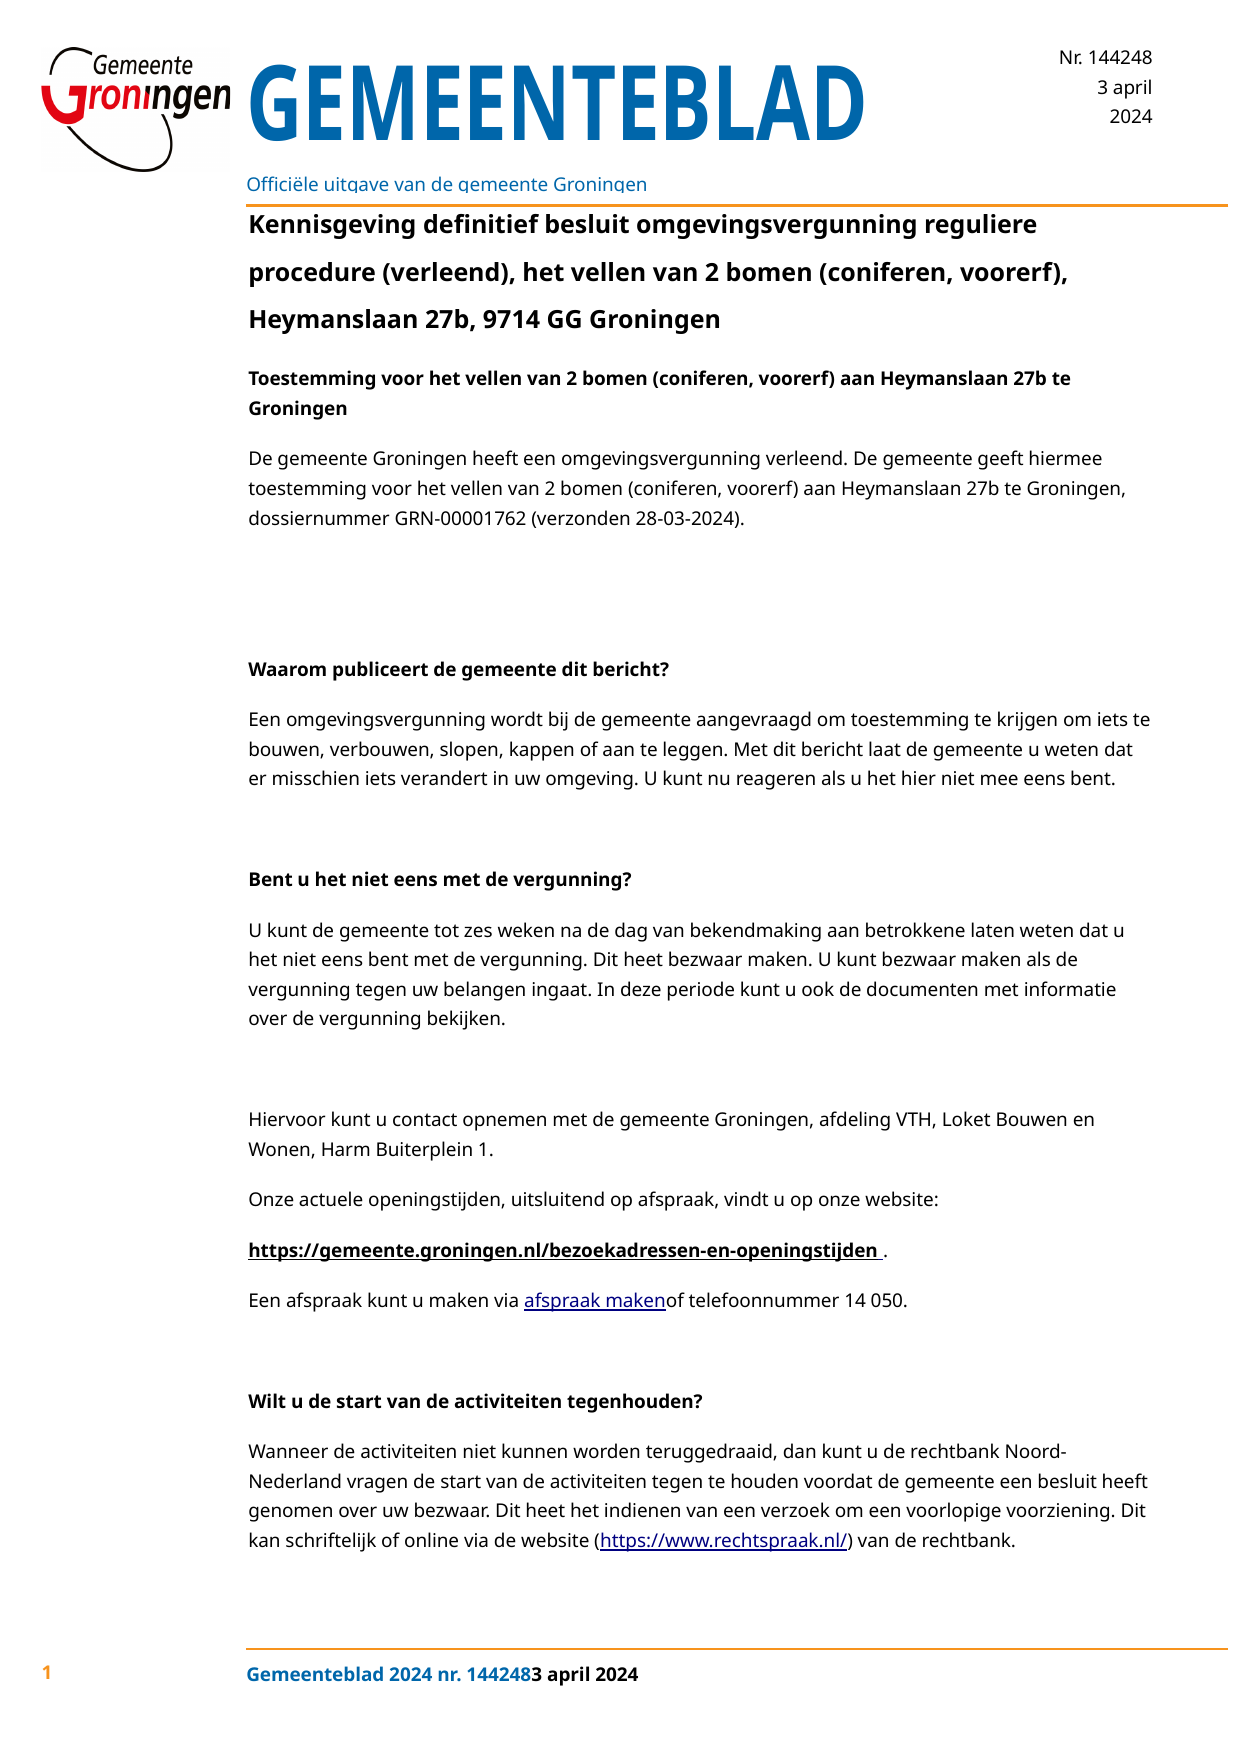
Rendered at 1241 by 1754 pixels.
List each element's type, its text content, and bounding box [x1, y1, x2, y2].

text Toestemming voor het vellen van 2 bomen (coniferen, voorerf) aan Heymanslaan 27b te Groningen [248, 366, 1152, 421]
text Waarom publiceert de gemeente dit bericht? [248, 656, 1152, 682]
text Bent u het niet eens met de vergunning? [248, 866, 1152, 892]
text Een afspraak kunt u maken via afspraak makenof telefoonnummer 14 050. [248, 1287, 1152, 1313]
text Hiervoor kunt u contact opnemen met de gemeente Groningen, afdeling VTH, Loket Bouwen en Wonen, Harm Buiterplein 1. [248, 1106, 1152, 1162]
text Wanneer de activiteiten niet kunnen worden teruggedraaid, dan kunt u de rechtbank Noord-Nederland vragen de start van de activiteiten tegen te houden voordat de gemeente een besluit heeft genomen over uw bezwaar. Dit heet het indienen van een verzoek om een voorlopige voorziening. Dit kan schriftelijk of online via de website (https://www.rechtspraak.nl/) van de rechtbank. [248, 1438, 1152, 1553]
text U kunt de gemeente tot zes weken na de dag van bekendmaking aan betrokkene laten weten dat u het niet eens bent met de vergunning. Dit heet bezwaar maken. U kunt bezwaar maken als de vergunning tegen uw belangen ingaat. In deze periode kunt u ook de documenten met informatie over de vergunning bekijken. [248, 917, 1152, 1031]
text De gemeente Groningen heeft een omgevingsvergunning verleend. De gemeente geeft hiermee toestemming voor het vellen van 2 bomen (coniferen, voorerf) aan Heymanslaan 27b te Groningen, dossiernummer GRN-00001762 (verzonden 28-03-2024). [248, 446, 1152, 530]
text Wilt u de start van de activiteiten tegenhouden? [248, 1388, 1152, 1414]
text Een omgevingsvergunning wordt bij de gemeente aangevraagd om toestemming te krijgen om iets te bouwen, verbouwen, slopen, kappen of aan te leggen. Met dit bericht laat de gemeente u weten dat er misschien iets verandert in uw omgeving. U kunt nu reageren als u het hier niet mee eens bent. [248, 706, 1152, 791]
text https://gemeente.groningen.nl/bezoekadressen-en-openingstijden . [248, 1237, 1152, 1262]
text Kennisgeving definitief besluit omgevingsvergunning reguliere procedure (verleend), het vellen van 2 bomen (coniferen, voorerf), Heymanslaan 27b, 9714 GG Groningen [248, 207, 1152, 336]
text Onze actuele openingstijden, uitsluitend op afspraak, vindt u op onze website: [248, 1186, 1152, 1212]
picture [41, 47, 231, 172]
